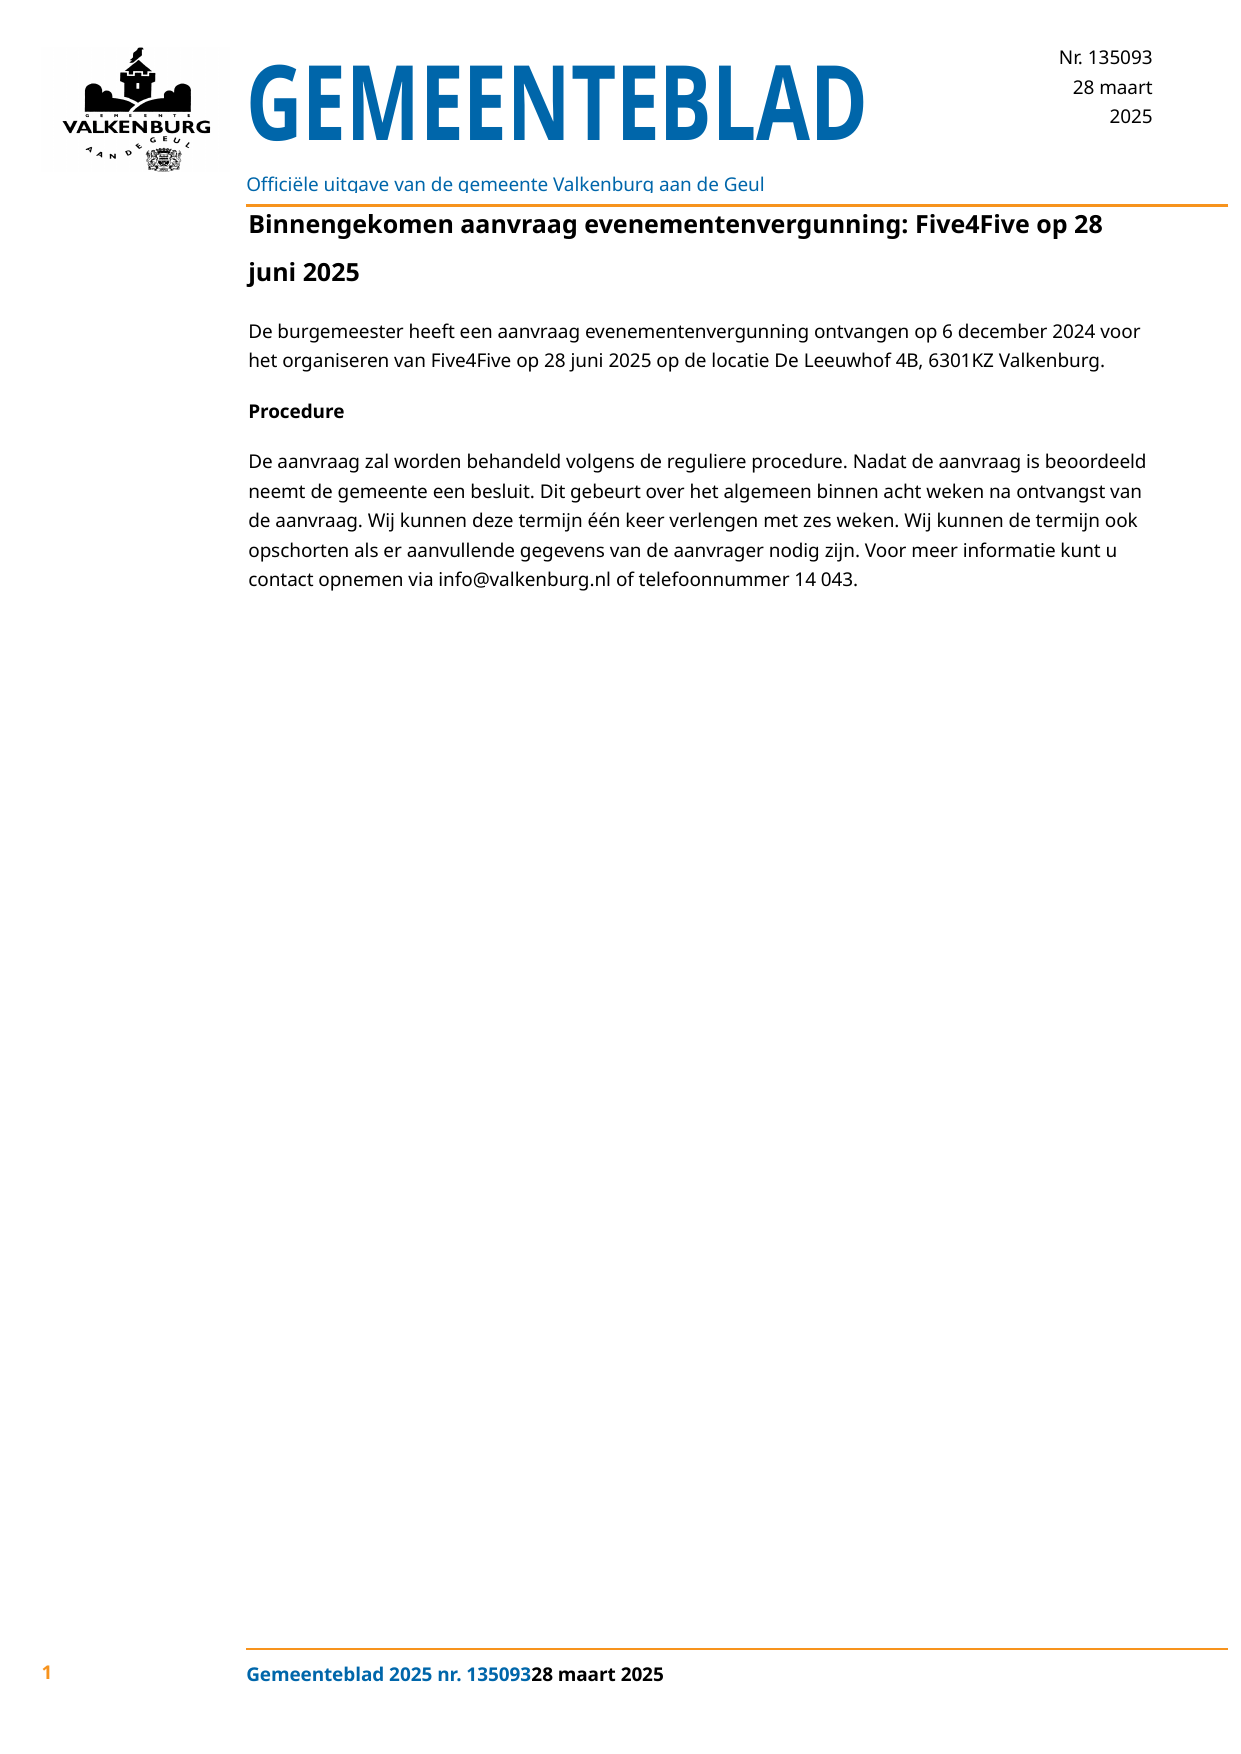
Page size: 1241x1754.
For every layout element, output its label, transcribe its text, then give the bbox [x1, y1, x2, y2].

picture [41, 47, 231, 172]
text De aanvraag zal worden behandeld volgens de reguliere procedure. Nadat de aanvraag is beoordeeld neemt de gemeente een besluit. Dit gebeurt over het algemeen binnen acht weken na ontvangst van de aanvraag. Wij kunnen deze termijn één keer verlengen met zes weken. Wij kunnen de termijn ook opschorten als er aanvullende gegevens van de aanvrager nodig zijn. Voor meer informatie kunt u contact opnemen via info@valkenburg.nl of telefoonnummer 14 043. [248, 448, 1152, 592]
text De burgemeester heeft een aanvraag evenementenvergunning ontvangen op 6 december 2024 voor het organiseren van Five4Five op 28 juni 2025 op de locatie De Leeuwhof 4B, 6301KZ Valkenburg. [248, 318, 1152, 373]
text Procedure [248, 398, 1152, 424]
text Binnengekomen aanvraag evenementenvergunning: Five4Five op 28 juni 2025 [248, 207, 1152, 288]
